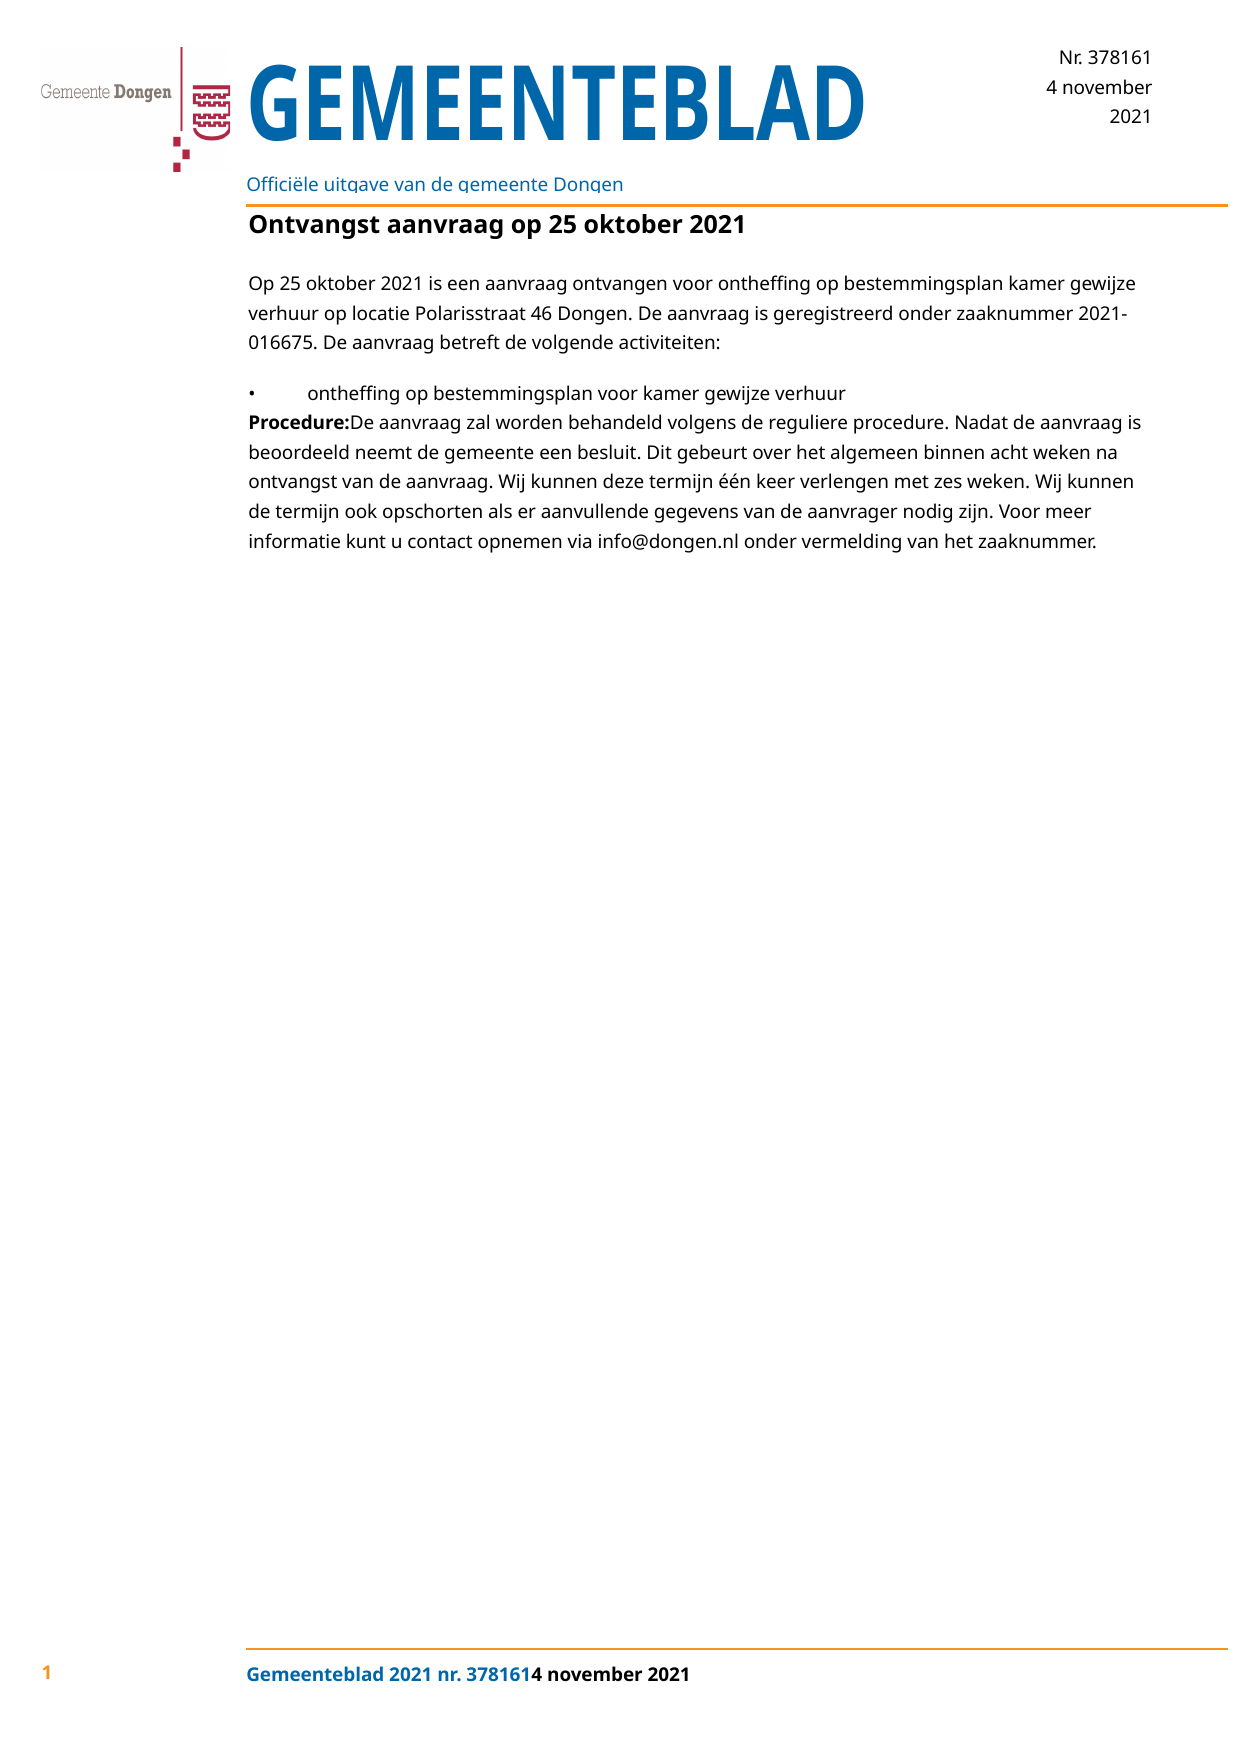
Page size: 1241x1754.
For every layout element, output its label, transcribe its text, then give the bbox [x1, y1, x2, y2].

list ontheffing op bestemmingsplan voor kamer gewijze verhuur [248, 380, 1152, 406]
text Ontvangst aanvraag op 25 oktober 2021 [248, 207, 1152, 241]
text Op 25 oktober 2021 is een aanvraag ontvangen voor ontheffing op bestemmingsplan kamer gewijze verhuur op locatie Polarisstraat 46 Dongen. De aanvraag is geregistreerd onder zaaknummer 2021-016675. De aanvraag betreft de volgende activiteiten: [248, 270, 1152, 355]
text Procedure:De aanvraag zal worden behandeld volgens de reguliere procedure. Nadat de aanvraag is beoordeeld neemt de gemeente een besluit. Dit gebeurt over het algemeen binnen acht weken na ontvangst van de aanvraag. Wij kunnen deze termijn één keer verlengen met zes weken. Wij kunnen de termijn ook opschorten als er aanvullende gegevens van de aanvrager nodig zijn. Voor meer informatie kunt u contact opnemen via info@dongen.nl onder vermelding van het zaaknummer. [248, 409, 1152, 553]
picture [41, 47, 231, 172]
